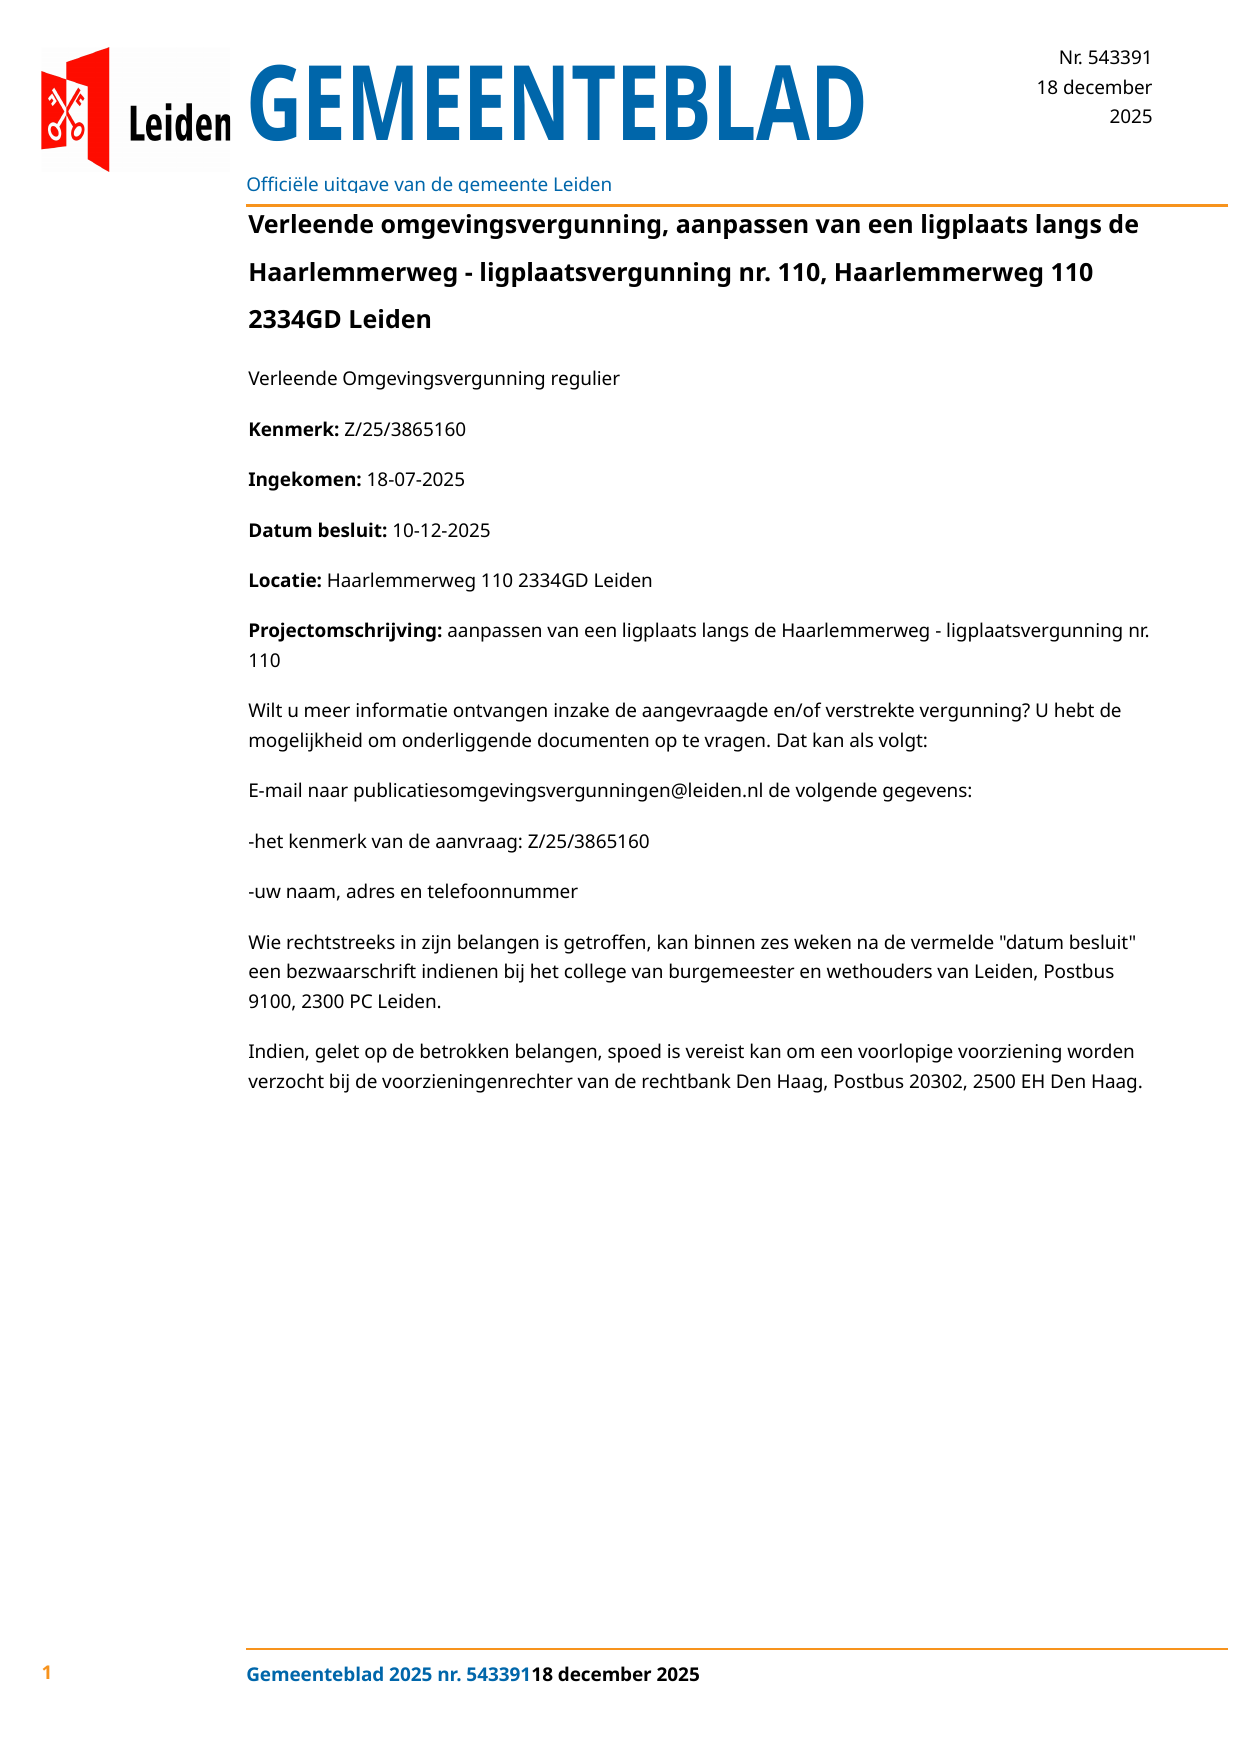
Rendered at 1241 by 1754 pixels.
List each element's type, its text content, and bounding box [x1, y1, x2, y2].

text Indien, gelet op de betrokken belangen, spoed is vereist kan om een voorlopige voorziening worden verzocht bij de voorzieningenrechter van de rechtbank Den Haag, Postbus 20302, 2500 EH Den Haag. [248, 1038, 1152, 1094]
text Wilt u meer informatie ontvangen inzake de aangevraagde en/of verstrekte vergunning? U hebt de mogelijkheid om onderliggende documenten op te vragen. Dat kan als volgt: [248, 698, 1152, 753]
text Kenmerk: Z/25/3865160 [248, 416, 1152, 442]
text Projectomschrijving: aanpassen van een ligplaats langs de Haarlemmerweg - ligplaatsvergunning nr. 110 [248, 618, 1152, 673]
text -uw naam, adres en telefoonnummer [248, 878, 1152, 904]
text Ingekomen: 18-07-2025 [248, 466, 1152, 492]
text Verleende omgevingsvergunning, aanpassen van een ligplaats langs de Haarlemmerweg - ligplaatsvergunning nr. 110, Haarlemmerweg 110 2334GD Leiden [248, 207, 1152, 336]
text Wie rechtstreeks in zijn belangen is getroffen, kan binnen zes weken na de vermelde "datum besluit" een bezwaarschrift indienen bij het college van burgemeester en wethouders van Leiden, Postbus 9100, 2300 PC Leiden. [248, 929, 1152, 1014]
text Verleende Omgevingsvergunning regulier [248, 366, 1152, 391]
picture [41, 47, 231, 172]
text -het kenmerk van de aanvraag: Z/25/3865160 [248, 828, 1152, 854]
text E-mail naar publicatiesomgevingsvergunningen@leiden.nl de volgende gegevens: [248, 778, 1152, 803]
text Datum besluit: 10-12-2025 [248, 517, 1152, 542]
text Locatie: Haarlemmerweg 110 2334GD Leiden [248, 567, 1152, 593]
